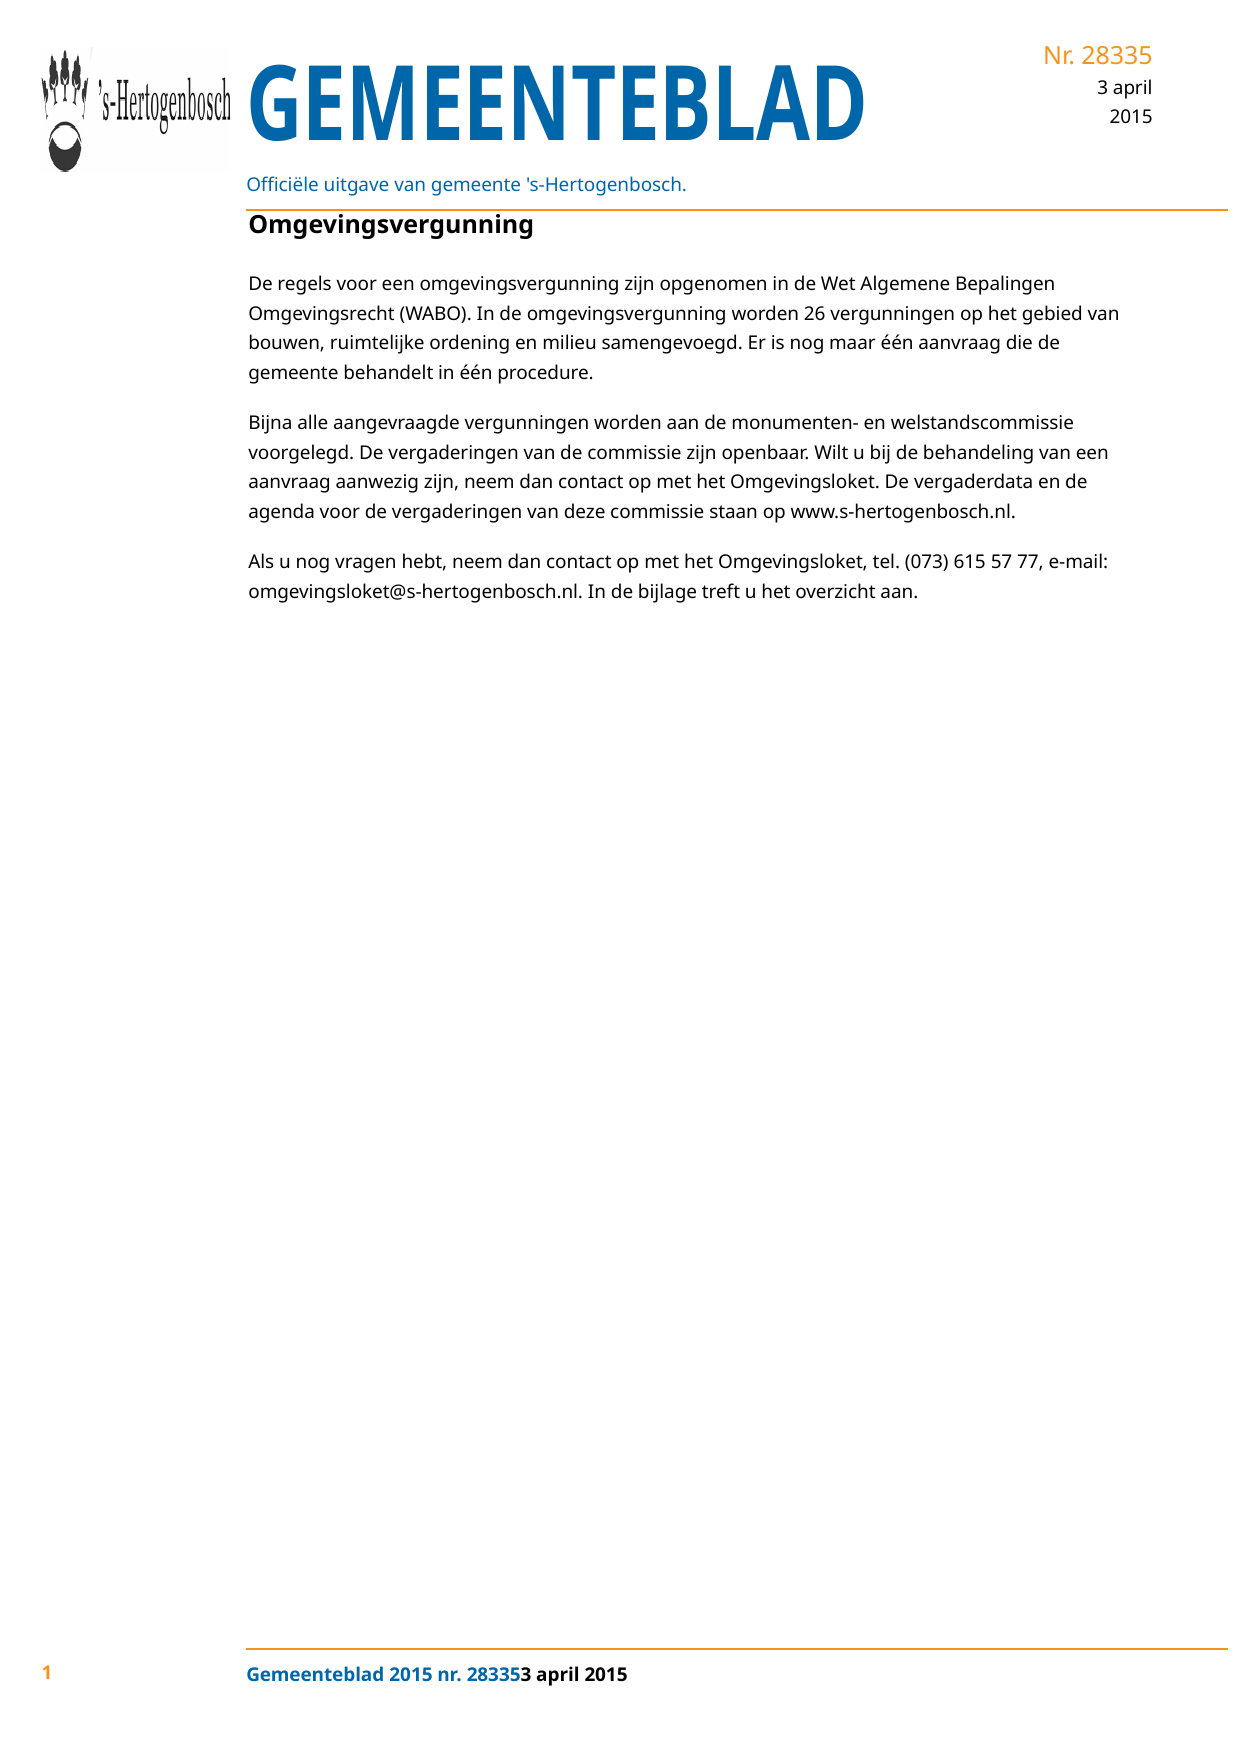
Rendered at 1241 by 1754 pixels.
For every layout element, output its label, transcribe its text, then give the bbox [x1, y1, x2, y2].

text Bijna alle aangevraagde vergunningen worden aan de monumenten- en welstandscommissie voorgelegd. De vergaderingen van de commissie zijn openbaar. Wilt u bij de behandeling van een aanvraag aanwezig zijn, neem dan contact op met het Omgevingsloket. De vergaderdata en de agenda voor de vergaderingen van deze commissie staan op www.s-hertogenbosch.nl. [248, 409, 1152, 524]
text De regels voor een omgevingsvergunning zijn opgenomen in de Wet Algemene Bepalingen Omgevingsrecht (WABO). In de omgevingsvergunning worden 26 vergunningen op het gebied van bouwen, ruimtelijke ordening en milieu samengevoegd. Er is nog maar één aanvraag die de gemeente behandelt in één procedure. [248, 270, 1152, 385]
text Als u nog vragen hebt, neem dan contact op met het Omgevingsloket, tel. (073) 615 57 77, e-mail: omgevingsloket@s-hertogenbosch.nl. In de bijlage treft u het overzicht aan. [248, 549, 1152, 604]
picture [41, 47, 231, 172]
text Omgevingsvergunning [248, 211, 1152, 241]
